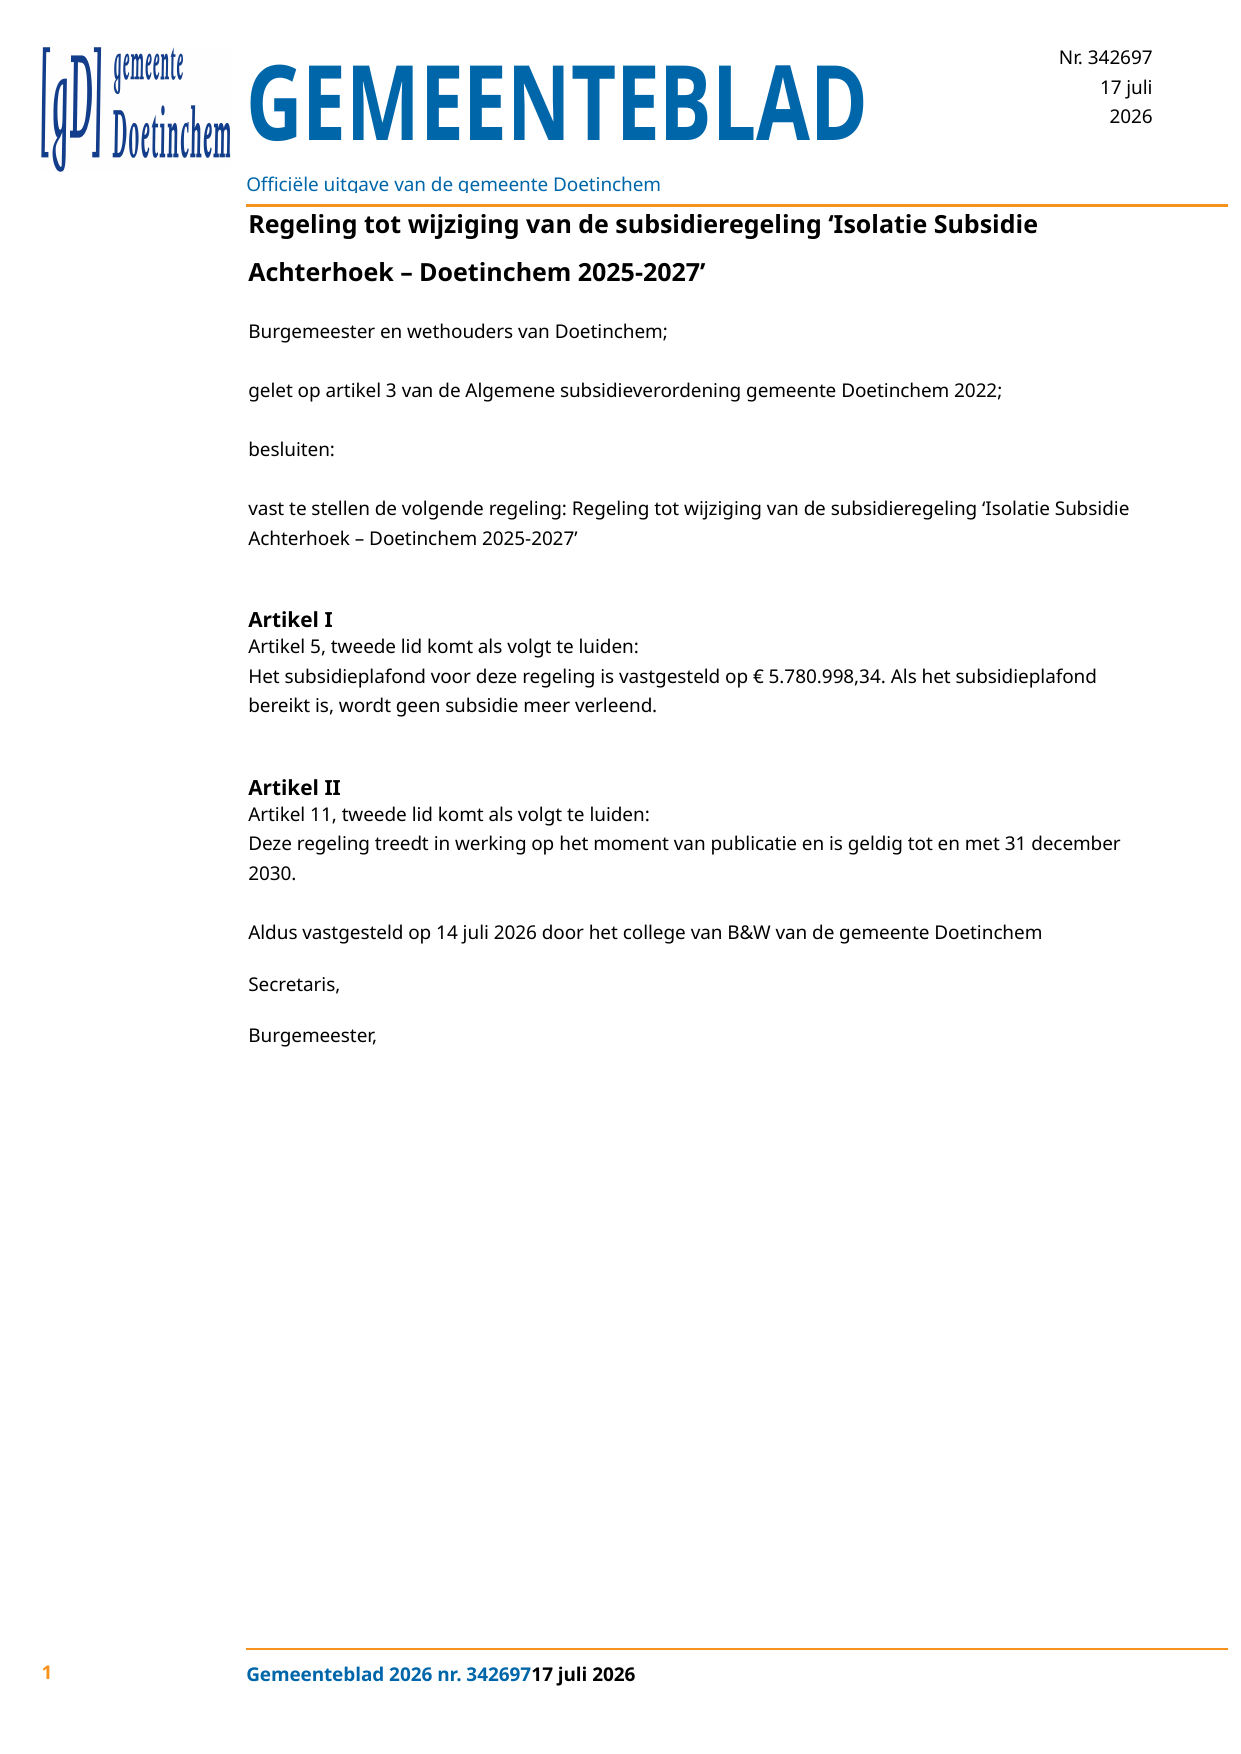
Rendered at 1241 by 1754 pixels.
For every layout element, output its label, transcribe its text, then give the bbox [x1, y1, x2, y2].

text Artikel 11, tweede lid komt als volgt te luiden: [248, 801, 1152, 827]
text Aldus vastgesteld op 14 juli 2026 door het college van B&W van de gemeente Doetinchem [248, 919, 1152, 945]
text Secretaris, [248, 971, 1152, 997]
picture [41, 47, 231, 172]
text Burgemeester en wethouders van Doetinchem; [248, 318, 1152, 344]
text Burgemeester, [248, 1022, 1152, 1048]
text Artikel 5, tweede lid komt als volgt te luiden: [248, 633, 1152, 659]
text Het subsidieplafond voor deze regeling is vastgesteld op € 5.780.998,34. Als het subsidieplafond bereikt is, wordt geen subsidie meer verleend. [248, 663, 1152, 718]
text Artikel I [248, 605, 1152, 633]
text besluiten: [248, 436, 1152, 462]
text Deze regeling treedt in werking op het moment van publicatie en is geldig tot en met 31 december 2030. [248, 831, 1152, 886]
text vast te stellen de volgende regeling: Regeling tot wijziging van de subsidieregeling ‘Isolatie Subsidie Achterhoek – Doetinchem 2025-2027’ [248, 495, 1152, 551]
text Regeling tot wijziging van de subsidieregeling ‘Isolatie Subsidie Achterhoek – Doetinchem 2025-2027’ [248, 207, 1152, 288]
text gelet op artikel 3 van de Algemene subsidieverordening gemeente Doetinchem 2022; [248, 377, 1152, 403]
text Artikel II [248, 773, 1152, 801]
